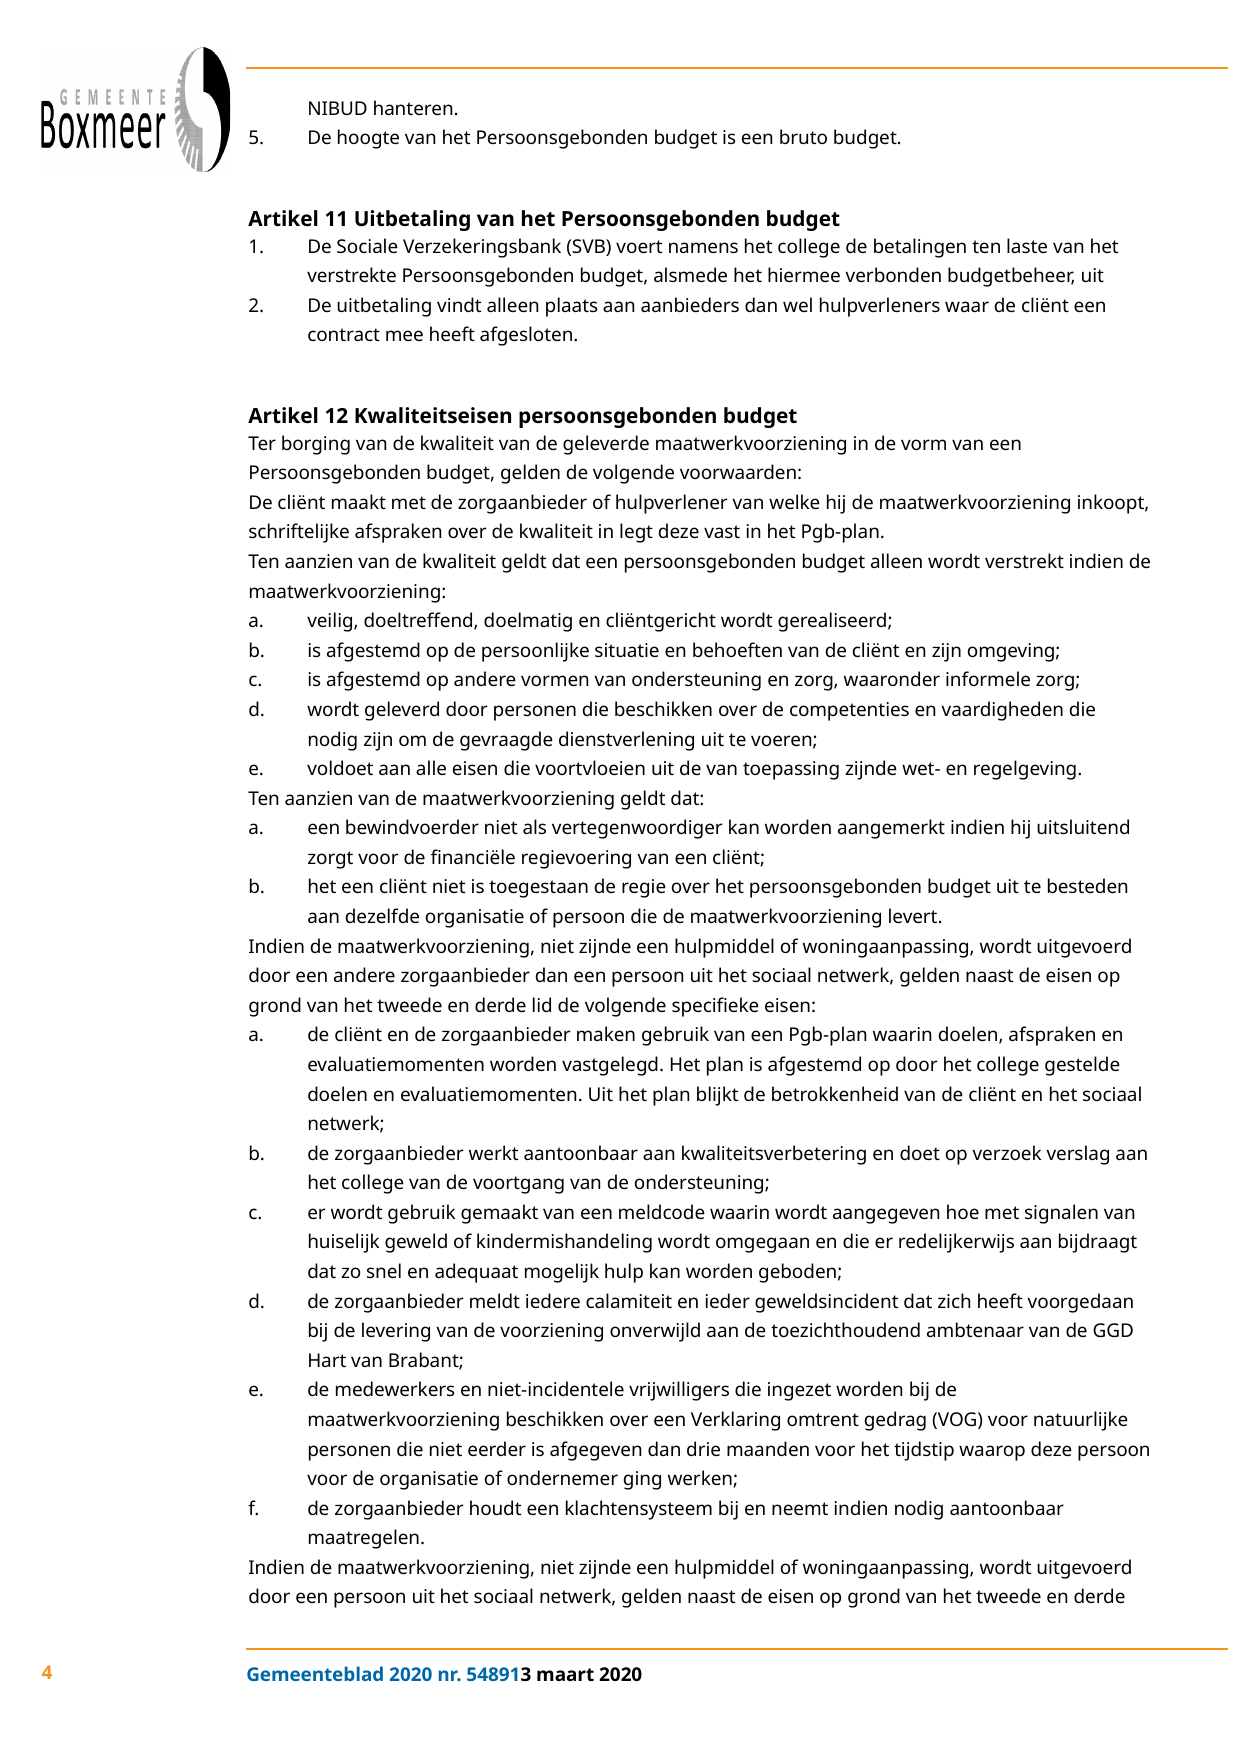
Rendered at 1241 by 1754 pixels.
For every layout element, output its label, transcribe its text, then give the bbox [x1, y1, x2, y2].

list De Sociale Verzekeringsbank (SVB) voert namens het college de betalingen ten laste van het verstrekte Persoonsgebonden budget, alsmede het hiermee verbonden budgetbeheer, uit [248, 233, 1152, 288]
text Ter borging van de kwaliteit van de geleverde maatwerkvoorziening in de vorm van een Persoonsgebonden budget, gelden de volgende voorwaarden: [248, 430, 1152, 485]
list is afgestemd op de persoonlijke situatie en behoeften van de cliënt en zijn omgeving; [248, 637, 1152, 663]
text Ten aanzien van de maatwerkvoorziening geldt dat: [248, 785, 1152, 811]
picture [41, 47, 231, 172]
list De hoogte van het Persoonsgebonden budget is een bruto budget. [248, 124, 1152, 150]
list voldoet aan alle eisen die voortvloeien uit de van toepassing zijnde wet- en regelgeving. [248, 755, 1152, 781]
text Indien de maatwerkvoorziening, niet zijnde een hulpmiddel of woningaanpassing, wordt uitgevoerd door een andere zorgaanbieder dan een persoon uit het sociaal netwerk, gelden naast de eisen op grond van het tweede en derde lid de volgende specifieke eisen: [248, 933, 1152, 1018]
text Indien de maatwerkvoorziening, niet zijnde een hulpmiddel of woningaanpassing, wordt uitgevoerd door een persoon uit het sociaal netwerk, gelden naast de eisen op grond van het tweede en derde [248, 1554, 1152, 1609]
text Artikel 12 Kwaliteitseisen persoonsgebonden budget [248, 402, 1152, 430]
list NIBUD hanteren. [248, 95, 1152, 121]
list de medewerkers en niet-incidentele vrijwilligers die ingezet worden bij de maatwerkvoorziening beschikken over een Verklaring omtrent gedrag (VOG) voor natuurlijke personen die niet eerder is afgegeven dan drie maanden voor het tijdstip waarop deze persoon voor de organisatie of ondernemer ging werken; [248, 1377, 1152, 1491]
list de zorgaanbieder meldt iedere calamiteit en ieder geweldsincident dat zich heeft voorgedaan bij de levering van de voorziening onverwijld aan de toezichthoudend ambtenaar van de GGD Hart van Brabant; [248, 1288, 1152, 1373]
list de zorgaanbieder werkt aantoonbaar aan kwaliteitsverbetering en doet op verzoek verslag aan het college van de voortgang van de ondersteuning; [248, 1140, 1152, 1195]
text De cliënt maakt met de zorgaanbieder of hulpverlener van welke hij de maatwerkvoorziening inkoopt, schriftelijke afspraken over de kwaliteit in legt deze vast in het Pgb-plan. [248, 489, 1152, 544]
text Ten aanzien van de kwaliteit geldt dat een persoonsgebonden budget alleen wordt verstrekt indien de maatwerkvoorziening: [248, 548, 1152, 604]
list wordt geleverd door personen die beschikken over de competenties en vaardigheden die nodig zijn om de gevraagde dienstverlening uit te voeren; [248, 696, 1152, 752]
list een bewindvoerder niet als vertegenwoordiger kan worden aangemerkt indien hij uitsluitend zorgt voor de financiële regievoering van een cliënt; [248, 814, 1152, 870]
list er wordt gebruik gemaakt van een meldcode waarin wordt aangegeven hoe met signalen van huiselijk geweld of kindermishandeling wordt omgegaan en die er redelijkerwijs aan bijdraagt dat zo snel en adequaat mogelijk hulp kan worden geboden; [248, 1199, 1152, 1284]
list veilig, doeltreffend, doelmatig en cliëntgericht wordt gerealiseerd; [248, 607, 1152, 633]
list de zorgaanbieder houdt een klachtensysteem bij en neemt indien nodig aantoonbaar maatregelen. [248, 1495, 1152, 1550]
list is afgestemd op andere vormen van ondersteuning en zorg, waaronder informele zorg; [248, 667, 1152, 692]
list de cliënt en de zorgaanbieder maken gebruik van een Pgb-plan waarin doelen, afspraken en evaluatiemomenten worden vastgelegd. Het plan is afgestemd op door het college gestelde doelen en evaluatiemomenten. Uit het plan blijkt de betrokkenheid van de cliënt en het sociaal netwerk; [248, 1022, 1152, 1136]
list De uitbetaling vindt alleen plaats aan aanbieders dan wel hulpverleners waar de cliënt een contract mee heeft afgesloten. [248, 292, 1152, 347]
list het een cliënt niet is toegestaan de regie over het persoonsgebonden budget uit te besteden aan dezelfde organisatie of persoon die de maatwerkvoorziening levert. [248, 874, 1152, 929]
text Artikel 11 Uitbetaling van het Persoonsgebonden budget [248, 204, 1152, 233]
